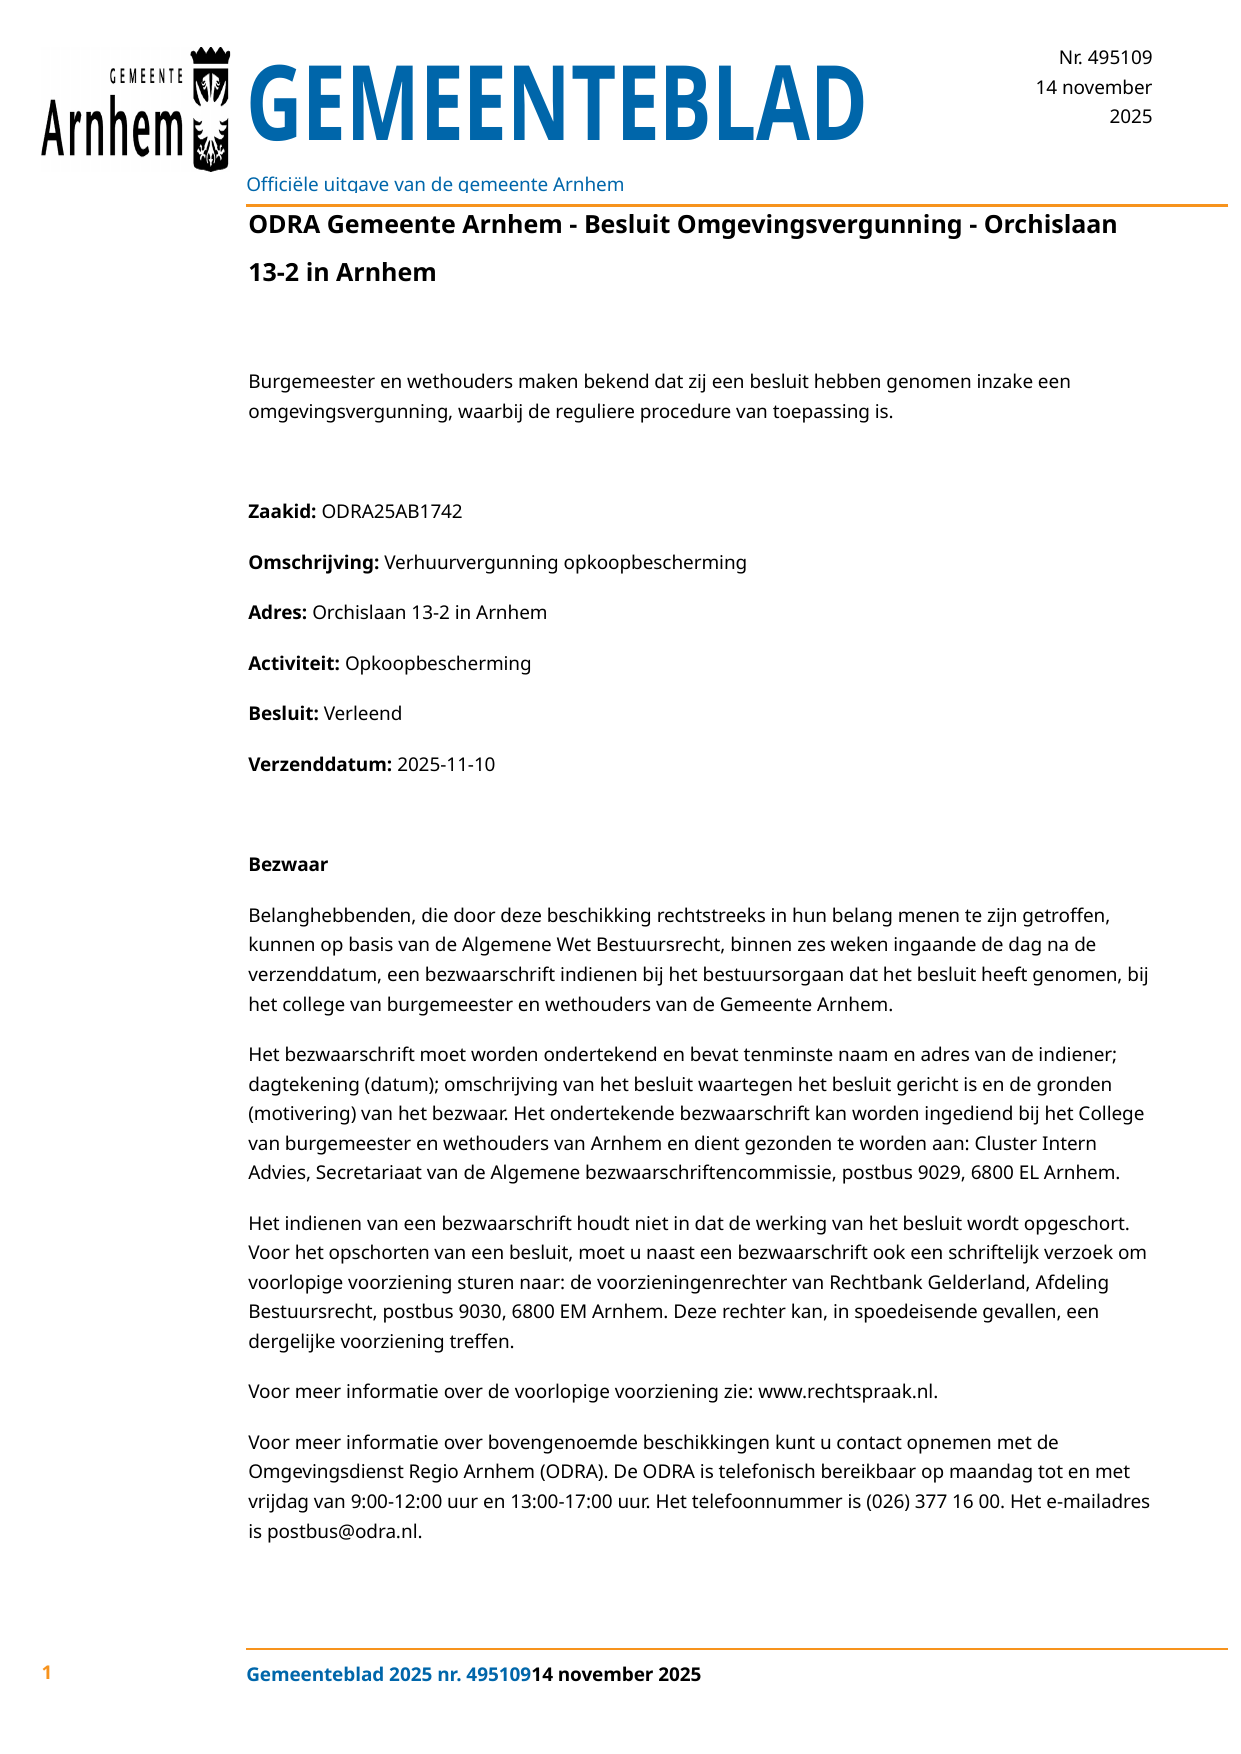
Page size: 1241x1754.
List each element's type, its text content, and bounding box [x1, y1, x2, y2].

text Burgemeester en wethouders maken bekend dat zij een besluit hebben genomen inzake een omgevingsvergunning, waarbij de reguliere procedure van toepassing is. [248, 368, 1152, 424]
text Zaakid: ODRA25AB1742 [248, 499, 1152, 524]
text Omschrijving: Verhuurvergunning opkoopbescherming [248, 549, 1152, 575]
picture [41, 47, 231, 172]
text Belanghebbenden, die door deze beschikking rechtstreeks in hun belang menen te zijn getroffen, kunnen op basis van de Algemene Wet Bestuursrecht, binnen zes weken ingaande de dag na de verzenddatum, een bezwaarschrift indienen bij het bestuursorgaan dat het besluit heeft genomen, bij het college van burgemeester en wethouders van de Gemeente Arnhem. [248, 902, 1152, 1017]
text Het indienen van een bezwaarschrift houdt niet in dat de werking van het besluit wordt opgeschort. Voor het opschorten van een besluit, moet u naast een bezwaarschrift ook een schriftelijk verzoek om voorlopige voorziening sturen naar: de voorzieningenrechter van Rechtbank Gelderland, Afdeling Bestuursrecht, postbus 9030, 6800 EM Arnhem. Deze rechter kan, in spoedeisende gevallen, een dergelijke voorziening treffen. [248, 1210, 1152, 1354]
text Bezwaar [248, 852, 1152, 877]
text Besluit: Verleend [248, 700, 1152, 726]
text Verzenddatum: 2025-11-10 [248, 751, 1152, 777]
text Voor meer informatie over de voorlopige voorziening zie: www.rechtspraak.nl. [248, 1379, 1152, 1404]
text Activiteit: Opkoopbescherming [248, 650, 1152, 676]
text Het bezwaarschrift moet worden ondertekend en bevat tenminste naam en adres van de indiener; dagtekening (datum); omschrijving van het besluit waartegen het besluit gericht is en de gronden (motivering) van het bezwaar. Het ondertekende bezwaarschrift kan worden ingediend bij het College van burgemeester en wethouders van Arnhem en dient gezonden te worden aan: Cluster Intern Advies, Secretariaat van de Algemene bezwaarschriftencommissie, postbus 9029, 6800 EL Arnhem. [248, 1041, 1152, 1185]
text ODRA Gemeente Arnhem - Besluit Omgevingsvergunning - Orchislaan 13-2 in Arnhem [248, 207, 1152, 288]
text Voor meer informatie over bovengenoemde beschikkingen kunt u contact opnemen met de Omgevingsdienst Regio Arnhem (ODRA). De ODRA is telefonisch bereikbaar op maandag tot en met vrijdag van 9:00-12:00 uur en 13:00-17:00 uur. Het telefoonnummer is (026) 377 16 00. Het e-mailadres is postbus@odra.nl. [248, 1429, 1152, 1544]
text Adres: Orchislaan 13-2 in Arnhem [248, 599, 1152, 625]
